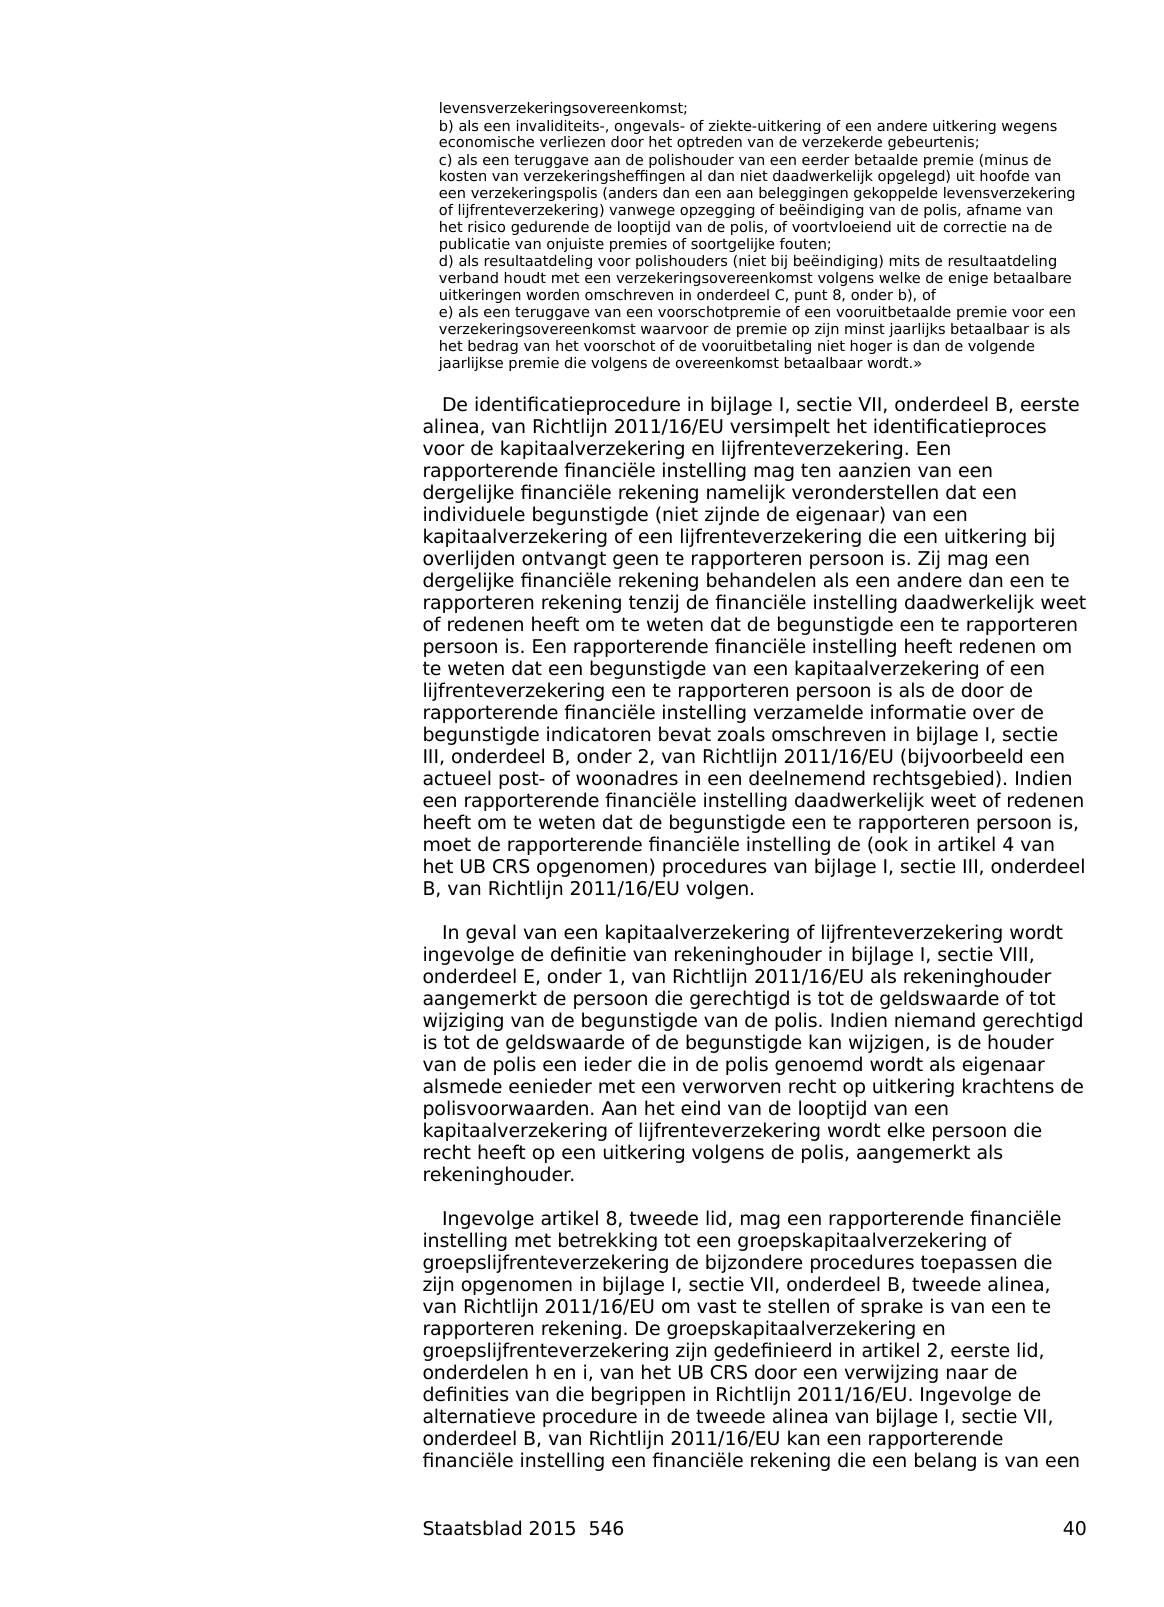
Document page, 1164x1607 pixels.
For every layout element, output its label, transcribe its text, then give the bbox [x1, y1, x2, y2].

table_header [422, 100, 433, 372]
table_header levensverzekeringsovereenkomst; b) als een invaliditeits-, ongevals- of ziekte-uitkering of een andere uitkering wegens economische verliezen door het optreden van de verzekerde gebeurtenis; c) als een teruggave aan de polishouder van een eerder betaalde premie (minus de kosten van verzekeringsheffingen al dan niet daadwerkelijk opgelegd) uit hoofde van een verzekeringspolis (anders dan een aan beleggingen gekoppelde levensverzekering of lijfrenteverzekering) vanwege opzegging of beëindiging van de polis, afname van het risico gedurende de looptijd van de polis, of voortvloeiend uit de correctie na de publicatie van onjuiste premies of soortgelijke fouten; d) als resultaatdeling voor polishouders (niet bij beëindiging) mits de resultaatdeling verband houdt met een verzekeringsovereenkomst volgens welke de enige betaalbare uitkeringen worden omschreven in onderdeel C, punt 8, onder b), of e) als een teruggave van een voorschotpremie of een vooruitbetaalde premie voor een verzekeringsovereenkomst waarvoor de premie op zijn minst jaarlijks betaalbaar is als het bedrag van het voorschot of de vooruitbetaling niet hoger is dan de volgende jaarlijkse premie die volgens de overeenkomst betaalbaar wordt.» [433, 100, 1087, 372]
text In geval van een kapitaalverzekering of lijfrenteverzekering wordt ingevolge de definitie van rekeninghouder in bijlage I, sectie VIII, onderdeel E, onder 1, van Richtlijn 2011/16/EU als rekeninghouder aangemerkt de persoon die gerechtigd is tot de geldswaarde of tot wijziging van de begunstigde van de polis. Indien niemand gerechtigd is tot de geldswaarde of de begunstigde kan wijzigen, is de houder van de polis een ieder die in de polis genoemd wordt als eigenaar alsmede eenieder met een verworven recht op uitkering krachtens de polisvoorwaarden. Aan het eind van de looptijd van een kapitaalverzekering of lijfrenteverzekering wordt elke persoon die recht heeft op een uitkering volgens de polis, aangemerkt als rekeninghouder. [422, 922, 1087, 1186]
text De identificatieprocedure in bijlage I, sectie VII, onderdeel B, eerste alinea, van Richtlijn 2011/16/EU versimpelt het identificatieproces voor de kapitaalverzekering en lijfrenteverzekering. Een rapporterende financiële instelling mag ten aanzien van een dergelijke financiële rekening namelijk veronderstellen dat een individuele begunstigde (niet zijnde de eigenaar) van een kapitaalverzekering of een lijfrenteverzekering die een uitkering bij overlijden ontvangt geen te rapporteren persoon is. Zij mag een dergelijke financiële rekening behandelen als een andere dan een te rapporteren rekening tenzij de financiële instelling daadwerkelijk weet of redenen heeft om te weten dat de begunstigde een te rapporteren persoon is. Een rapporterende financiële instelling heeft redenen om te weten dat een begunstigde van een kapitaalverzekering of een lijfrenteverzekering een te rapporteren persoon is als de door de rapporterende financiële instelling verzamelde informatie over de begunstigde indicatoren bevat zoals omschreven in bijlage I, sectie III, onderdeel B, onder 2, van Richtlijn 2011/16/EU (bijvoorbeeld een actueel post- of woonadres in een deelnemend rechtsgebied). Indien een rapporterende financiële instelling daadwerkelijk weet of redenen heeft om te weten dat de begunstigde een te rapporteren persoon is, moet de rapporterende financiële instelling de (ook in artikel 4 van het UB CRS opgenomen) procedures van bijlage I, sectie III, onderdeel B, van Richtlijn 2011/16/EU volgen. [422, 394, 1087, 900]
text Ingevolge artikel 8, tweede lid, mag een rapporterende financiële instelling met betrekking tot een groepskapitaalverzekering of groepslijfrenteverzekering de bijzondere procedures toepassen die zijn opgenomen in bijlage I, sectie VII, onderdeel B, tweede alinea, van Richtlijn 2011/16/EU om vast te stellen of sprake is van een te rapporteren rekening. De groepskapitaalverzekering en groepslijfrenteverzekering zijn gedefinieerd in artikel 2, eerste lid, onderdelen h en i, van het UB CRS door een verwijzing naar de definities van die begrippen in Richtlijn 2011/16/EU. Ingevolge de alternatieve procedure in de tweede alinea van bijlage I, sectie VII, onderdeel B, van Richtlijn 2011/16/EU kan een rapporterende financiële instelling een financiële rekening die een belang is van een [422, 1208, 1087, 1472]
